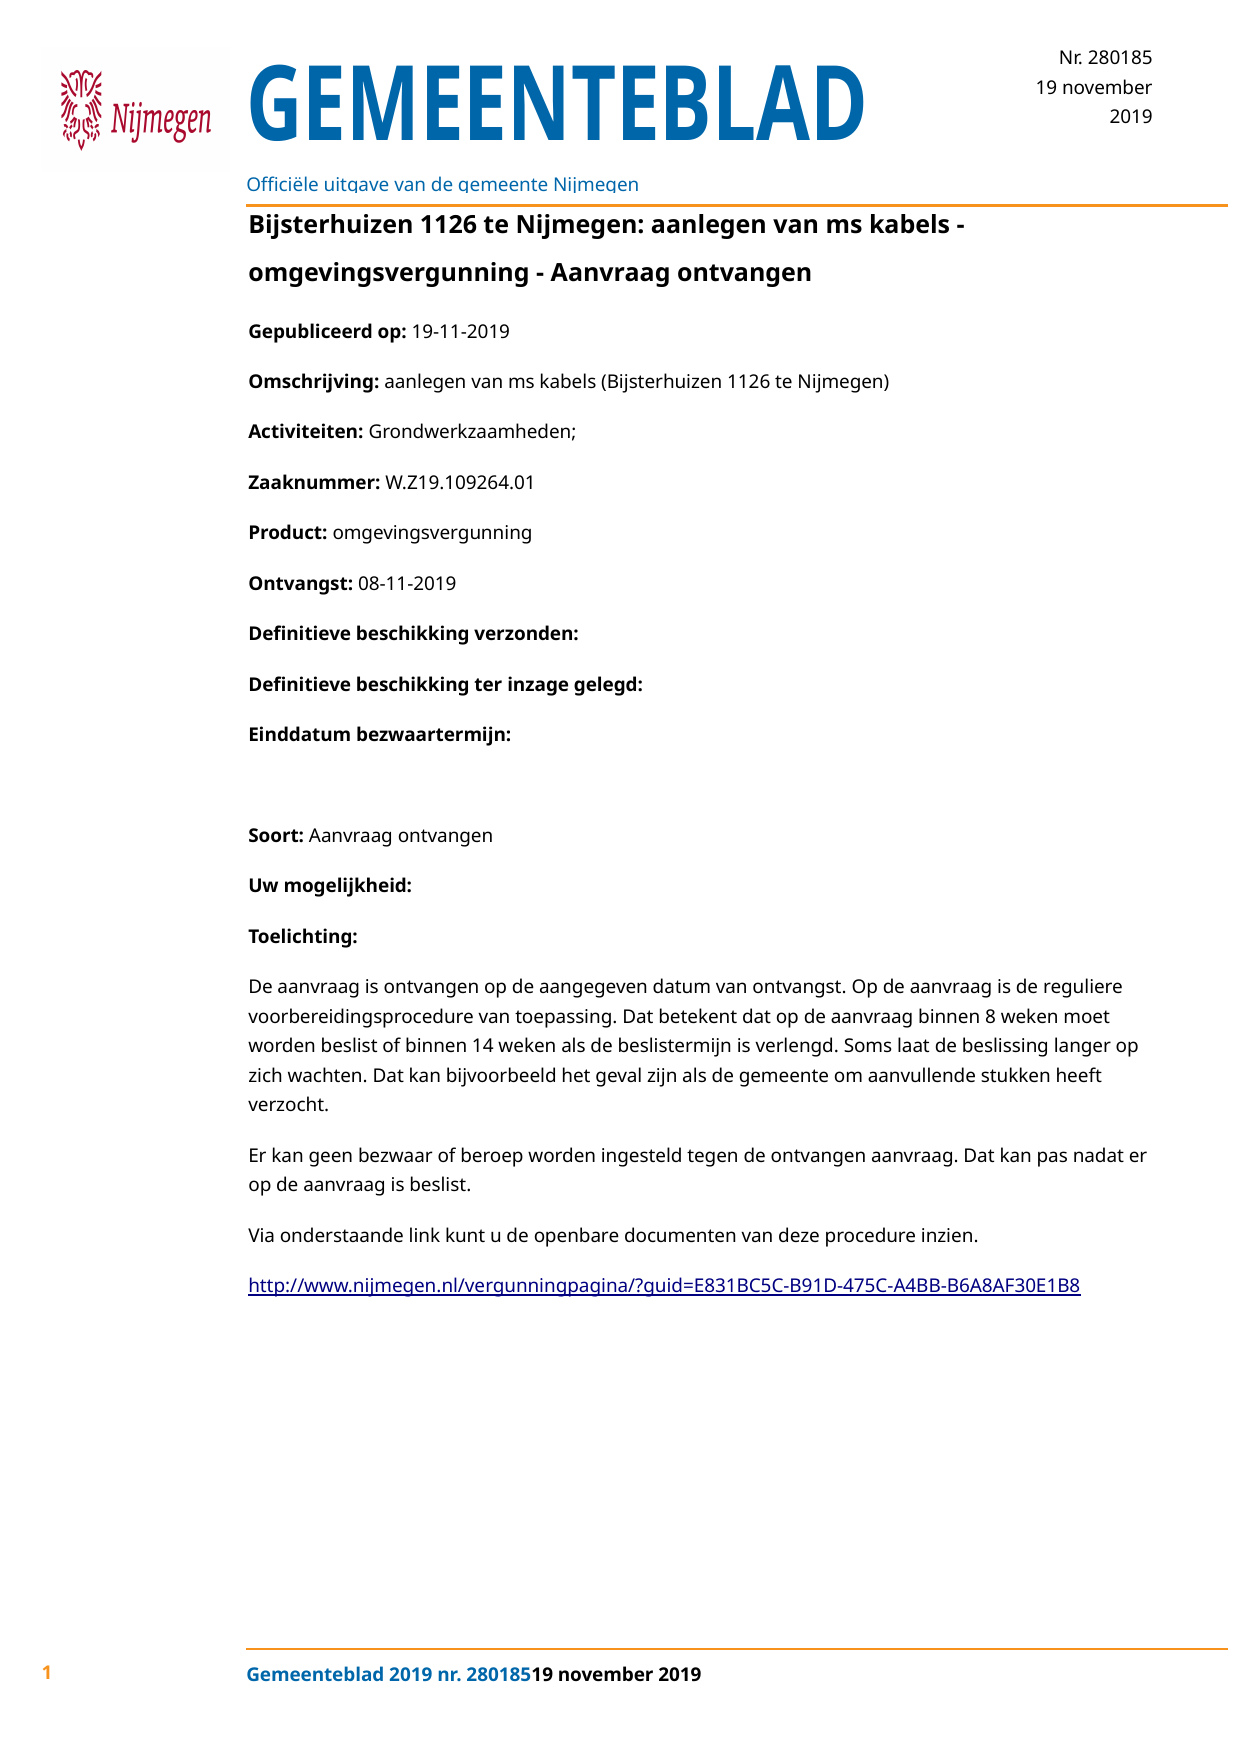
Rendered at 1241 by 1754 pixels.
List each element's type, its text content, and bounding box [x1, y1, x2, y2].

text http://www.nijmegen.nl/vergunningpagina/?guid=E831BC5C-B91D-475C-A4BB-B6A8AF30E1B8 [248, 1272, 1152, 1298]
text Zaaknummer: W.Z19.109264.01 [248, 469, 1152, 495]
text Soort: Aanvraag ontvangen [248, 822, 1152, 848]
text Ontvangst: 08-11-2019 [248, 570, 1152, 596]
text Definitieve beschikking ter inzage gelegd: [248, 671, 1152, 697]
text Product: omgevingsvergunning [248, 519, 1152, 545]
text Via onderstaande link kunt u de openbare documenten van deze procedure inzien. [248, 1222, 1152, 1248]
picture [41, 47, 231, 172]
text Bijsterhuizen 1126 te Nijmegen: aanlegen van ms kabels - omgevingsvergunning - Aanvraag ontvangen [248, 207, 1152, 288]
text Er kan geen bezwaar of beroep worden ingesteld tegen de ontvangen aanvraag. Dat kan pas nadat er op de aanvraag is beslist. [248, 1142, 1152, 1197]
text Toelichting: [248, 923, 1152, 949]
text De aanvraag is ontvangen op de aangegeven datum van ontvangst. Op de aanvraag is de reguliere voorbereidingsprocedure van toepassing. Dat betekent dat op de aanvraag binnen 8 weken moet worden beslist of binnen 14 weken als de beslistermijn is verlengd. Soms laat de beslissing langer op zich wachten. Dat kan bijvoorbeeld het geval zijn als de gemeente om aanvullende stukken heeft verzocht. [248, 973, 1152, 1117]
text Activiteiten: Grondwerkzaamheden; [248, 419, 1152, 444]
text Gepubliceerd op: 19-11-2019 [248, 318, 1152, 344]
text Uw mogelijkheid: [248, 872, 1152, 898]
text Omschrijving: aanlegen van ms kabels (Bijsterhuizen 1126 te Nijmegen) [248, 368, 1152, 394]
text Definitieve beschikking verzonden: [248, 620, 1152, 646]
text Einddatum bezwaartermijn: [248, 721, 1152, 747]
